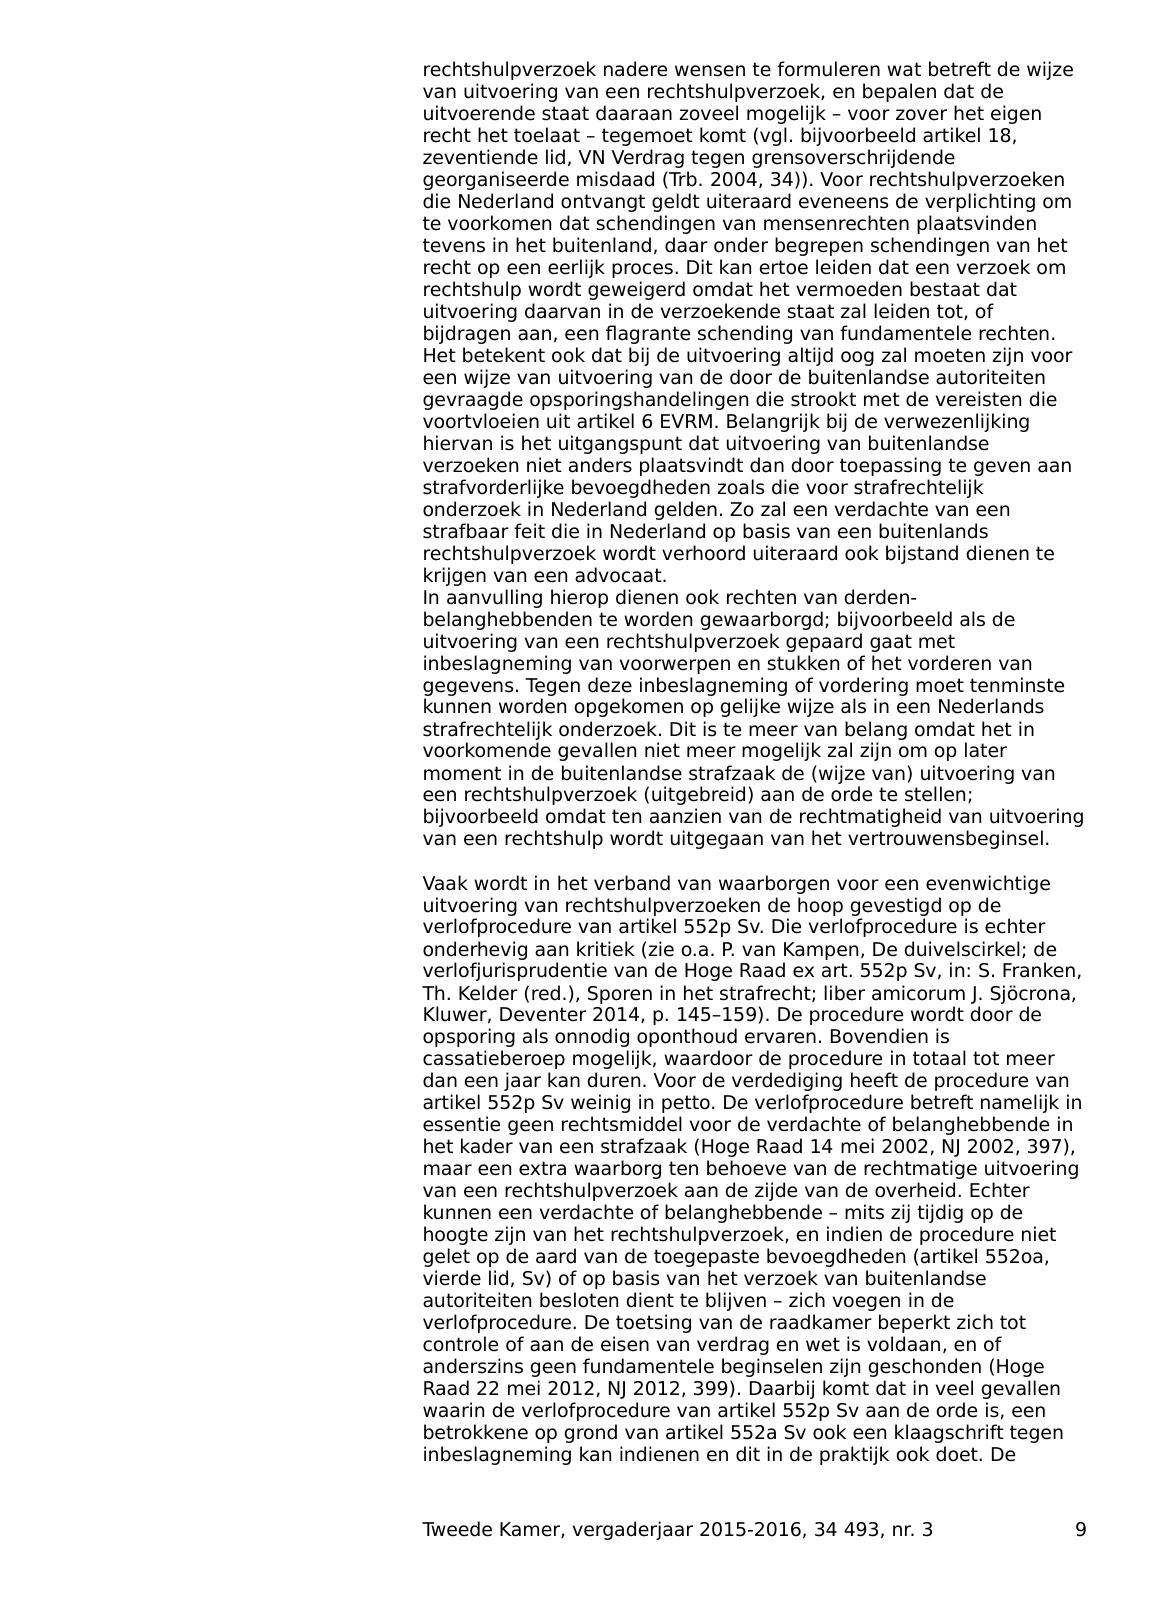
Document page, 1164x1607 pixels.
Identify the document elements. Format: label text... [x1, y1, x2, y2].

text In aanvulling hierop dienen ook rechten van derden-belanghebbenden te worden gewaarborgd; bijvoorbeeld als de uitvoering van een rechtshulpverzoek gepaard gaat met inbeslagneming van voorwerpen en stukken of het vorderen van gegevens. Tegen deze inbeslagneming of vordering moet tenminste kunnen worden opgekomen op gelijke wijze als in een Nederlands strafrechtelijk onderzoek. Dit is te meer van belang omdat het in voorkomende gevallen niet meer mogelijk zal zijn om op later moment in de buitenlandse strafzaak de (wijze van) uitvoering van een rechtshulpverzoek (uitgebreid) aan de orde te stellen; bijvoorbeeld omdat ten aanzien van de rechtmatigheid van uitvoering van een rechtshulp wordt uitgegaan van het vertrouwensbeginsel. [422, 587, 1087, 850]
text rechtshulpverzoek nadere wensen te formuleren wat betreft de wijze van uitvoering van een rechtshulpverzoek, en bepalen dat de uitvoerende staat daaraan zoveel mogelijk – voor zover het eigen recht het toelaat – tegemoet komt (vgl. bijvoorbeeld artikel 18, zeventiende lid, VN Verdrag tegen grensoverschrijdende georganiseerde misdaad (Trb. 2004, 34)). Voor rechtshulpverzoeken die Nederland ontvangt geldt uiteraard eveneens de verplichting om te voorkomen dat schendingen van mensenrechten plaatsvinden tevens in het buitenland, daar onder begrepen schendingen van het recht op een eerlijk proces. Dit kan ertoe leiden dat een verzoek om rechtshulp wordt geweigerd omdat het vermoeden bestaat dat uitvoering daarvan in de verzoekende staat zal leiden tot, of bijdragen aan, een flagrante schending van fundamentele rechten. Het betekent ook dat bij de uitvoering altijd oog zal moeten zijn voor een wijze van uitvoering van de door de buitenlandse autoriteiten gevraagde opsporingshandelingen die strookt met de vereisten die voortvloeien uit artikel 6 EVRM. Belangrijk bij de verwezenlijking hiervan is het uitgangspunt dat uitvoering van buitenlandse verzoeken niet anders plaatsvindt dan door toepassing te geven aan strafvorderlijke bevoegdheden zoals die voor strafrechtelijk onderzoek in Nederland gelden. Zo zal een verdachte van een strafbaar feit die in Nederland op basis van een buitenlands rechtshulpverzoek wordt verhoord uiteraard ook bijstand dienen te krijgen van een advocaat. [422, 59, 1087, 587]
text Vaak wordt in het verband van waarborgen voor een evenwichtige uitvoering van rechtshulpverzoeken de hoop gevestigd op de verlofprocedure van artikel 552p Sv. Die verlofprocedure is echter onderhevig aan kritiek (zie o.a. P. van Kampen, De duivelscirkel; de verlofjurisprudentie van de Hoge Raad ex art. 552p Sv, in: S. Franken, Th. Kelder (red.), Sporen in het strafrecht; liber amicorum J. Sjöcrona, Kluwer, Deventer 2014, p. 145–159). De procedure wordt door de opsporing als onnodig oponthoud ervaren. Bovendien is cassatieberoep mogelijk, waardoor de procedure in totaal tot meer dan een jaar kan duren. Voor de verdediging heeft de procedure van artikel 552p Sv weinig in petto. De verlofprocedure betreft namelijk in essentie geen rechtsmiddel voor de verdachte of belanghebbende in het kader van een strafzaak (Hoge Raad 14 mei 2002, NJ 2002, 397), maar een extra waarborg ten behoeve van de rechtmatige uitvoering van een rechtshulpverzoek aan de zijde van de overheid. Echter kunnen een verdachte of belanghebbende – mits zij tijdig op de hoogte zijn van het rechtshulpverzoek, en indien de procedure niet gelet op de aard van de toegepaste bevoegdheden (artikel 552oa, vierde lid, Sv) of op basis van het verzoek van buitenlandse autoriteiten besloten dient te blijven – zich voegen in de verlofprocedure. De toetsing van de raadkamer beperkt zich tot controle of aan de eisen van verdrag en wet is voldaan, en of anderszins geen fundamentele beginselen zijn geschonden (Hoge Raad 22 mei 2012, NJ 2012, 399). Daarbij komt dat in veel gevallen waarin de verlofprocedure van artikel 552p Sv aan de orde is, een betrokkene op grond van artikel 552a Sv ook een klaagschrift tegen inbeslagneming kan indienen en dit in de praktijk ook doet. De [422, 872, 1087, 1466]
